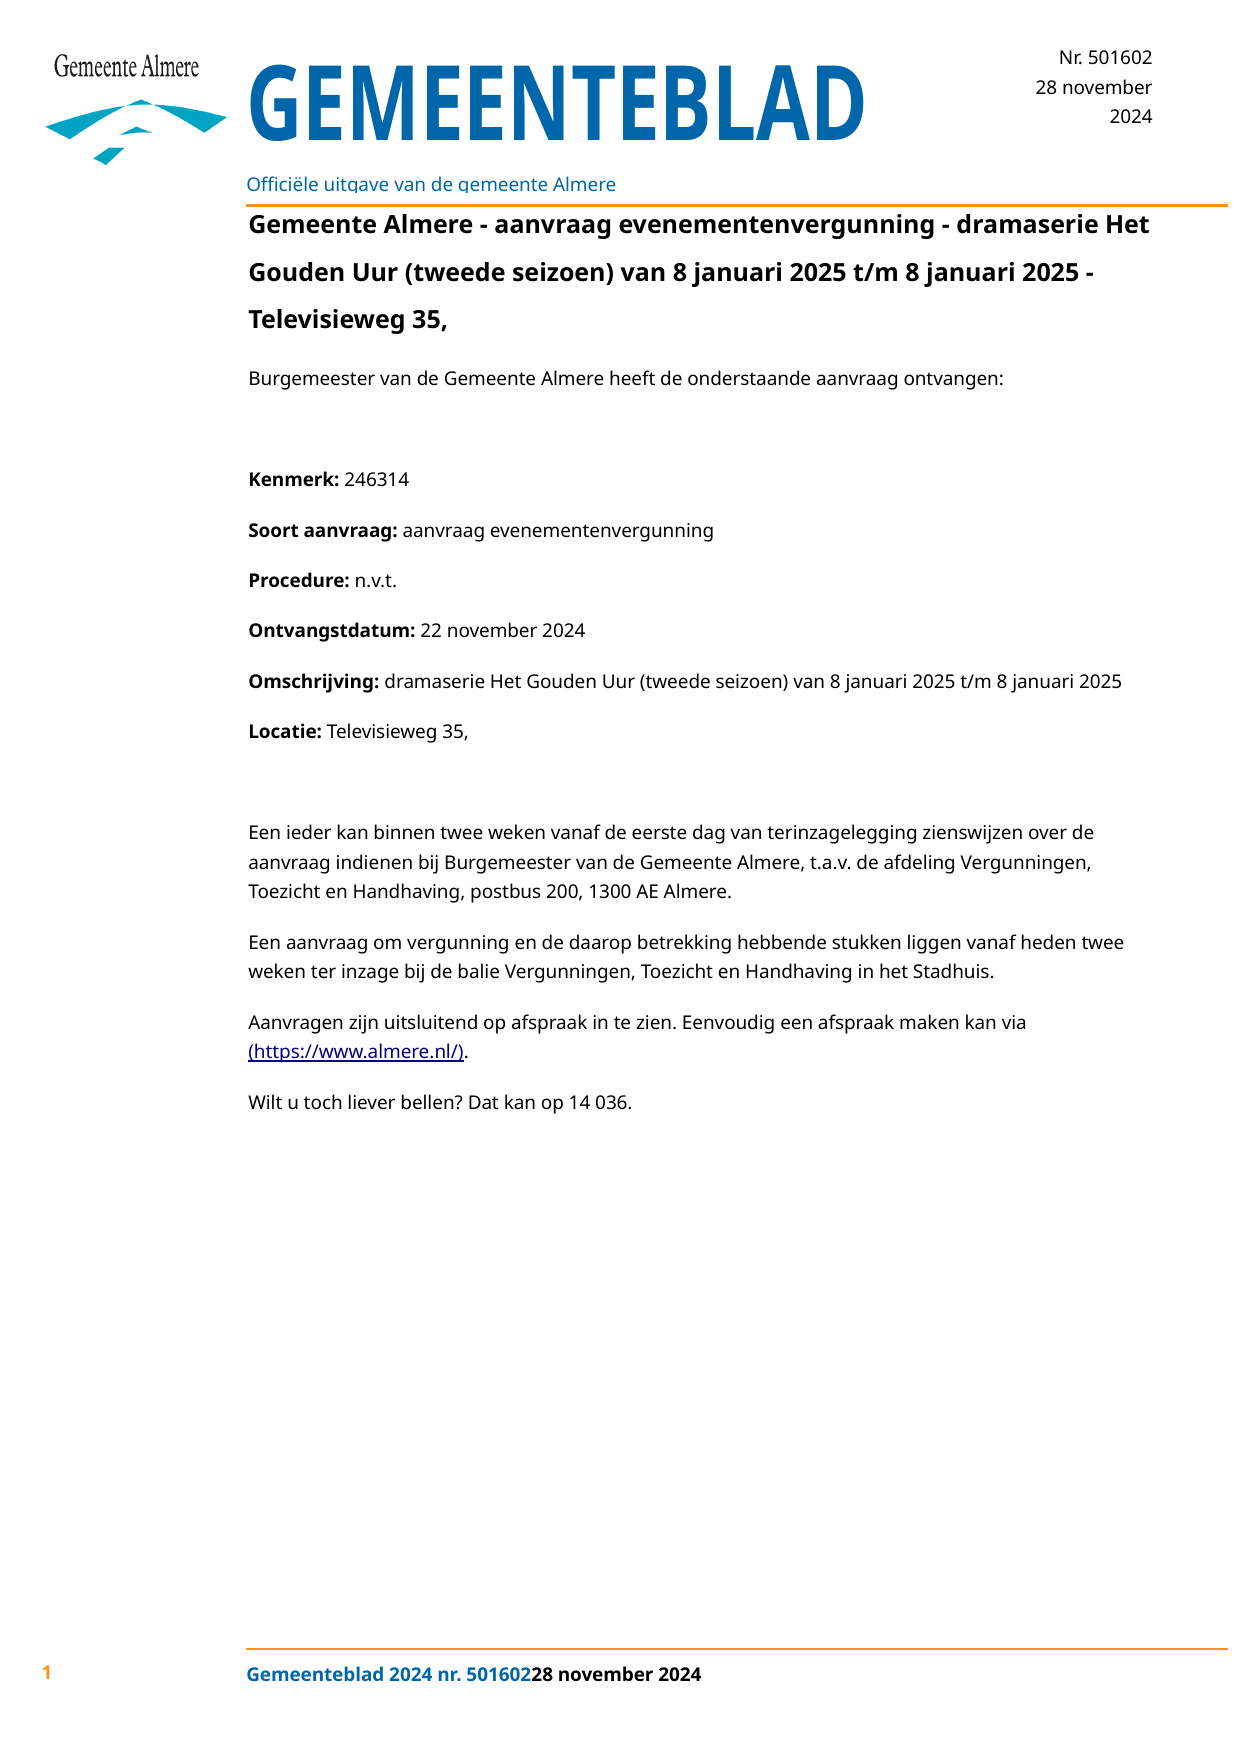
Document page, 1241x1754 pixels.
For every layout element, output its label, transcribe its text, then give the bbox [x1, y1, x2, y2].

picture [41, 47, 231, 172]
text Gemeente Almere - aanvraag evenementenvergunning - dramaserie Het Gouden Uur (tweede seizoen) van 8 januari 2025 t/m 8 januari 2025 - Televisieweg 35, [248, 207, 1152, 336]
text Wilt u toch liever bellen? Dat kan op 14 036. [248, 1089, 1152, 1114]
text Aanvragen zijn uitsluitend op afspraak in te zien. Eenvoudig een afspraak maken kan via (https://www.almere.nl/). [248, 1009, 1152, 1064]
text Een aanvraag om vergunning en de daarop betrekking hebbende stukken liggen vanaf heden twee weken ter inzage bij de balie Vergunningen, Toezicht en Handhaving in het Stadhuis. [248, 929, 1152, 984]
text Locatie: Televisieweg 35, [248, 718, 1152, 744]
text Kenmerk: 246314 [248, 466, 1152, 492]
text Omschrijving: dramaserie Het Gouden Uur (tweede seizoen) van 8 januari 2025 t/m 8 januari 2025 [248, 668, 1152, 694]
text Procedure: n.v.t. [248, 567, 1152, 593]
text Ontvangstdatum: 22 november 2024 [248, 618, 1152, 643]
text Soort aanvraag: aanvraag evenementenvergunning [248, 517, 1152, 542]
text Een ieder kan binnen twee weken vanaf de eerste dag van terinzagelegging zienswijzen over de aanvraag indienen bij Burgemeester van de Gemeente Almere, t.a.v. de afdeling Vergunningen, Toezicht en Handhaving, postbus 200, 1300 AE Almere. [248, 819, 1152, 904]
text Burgemeester van de Gemeente Almere heeft de onderstaande aanvraag ontvangen: [248, 366, 1152, 391]
